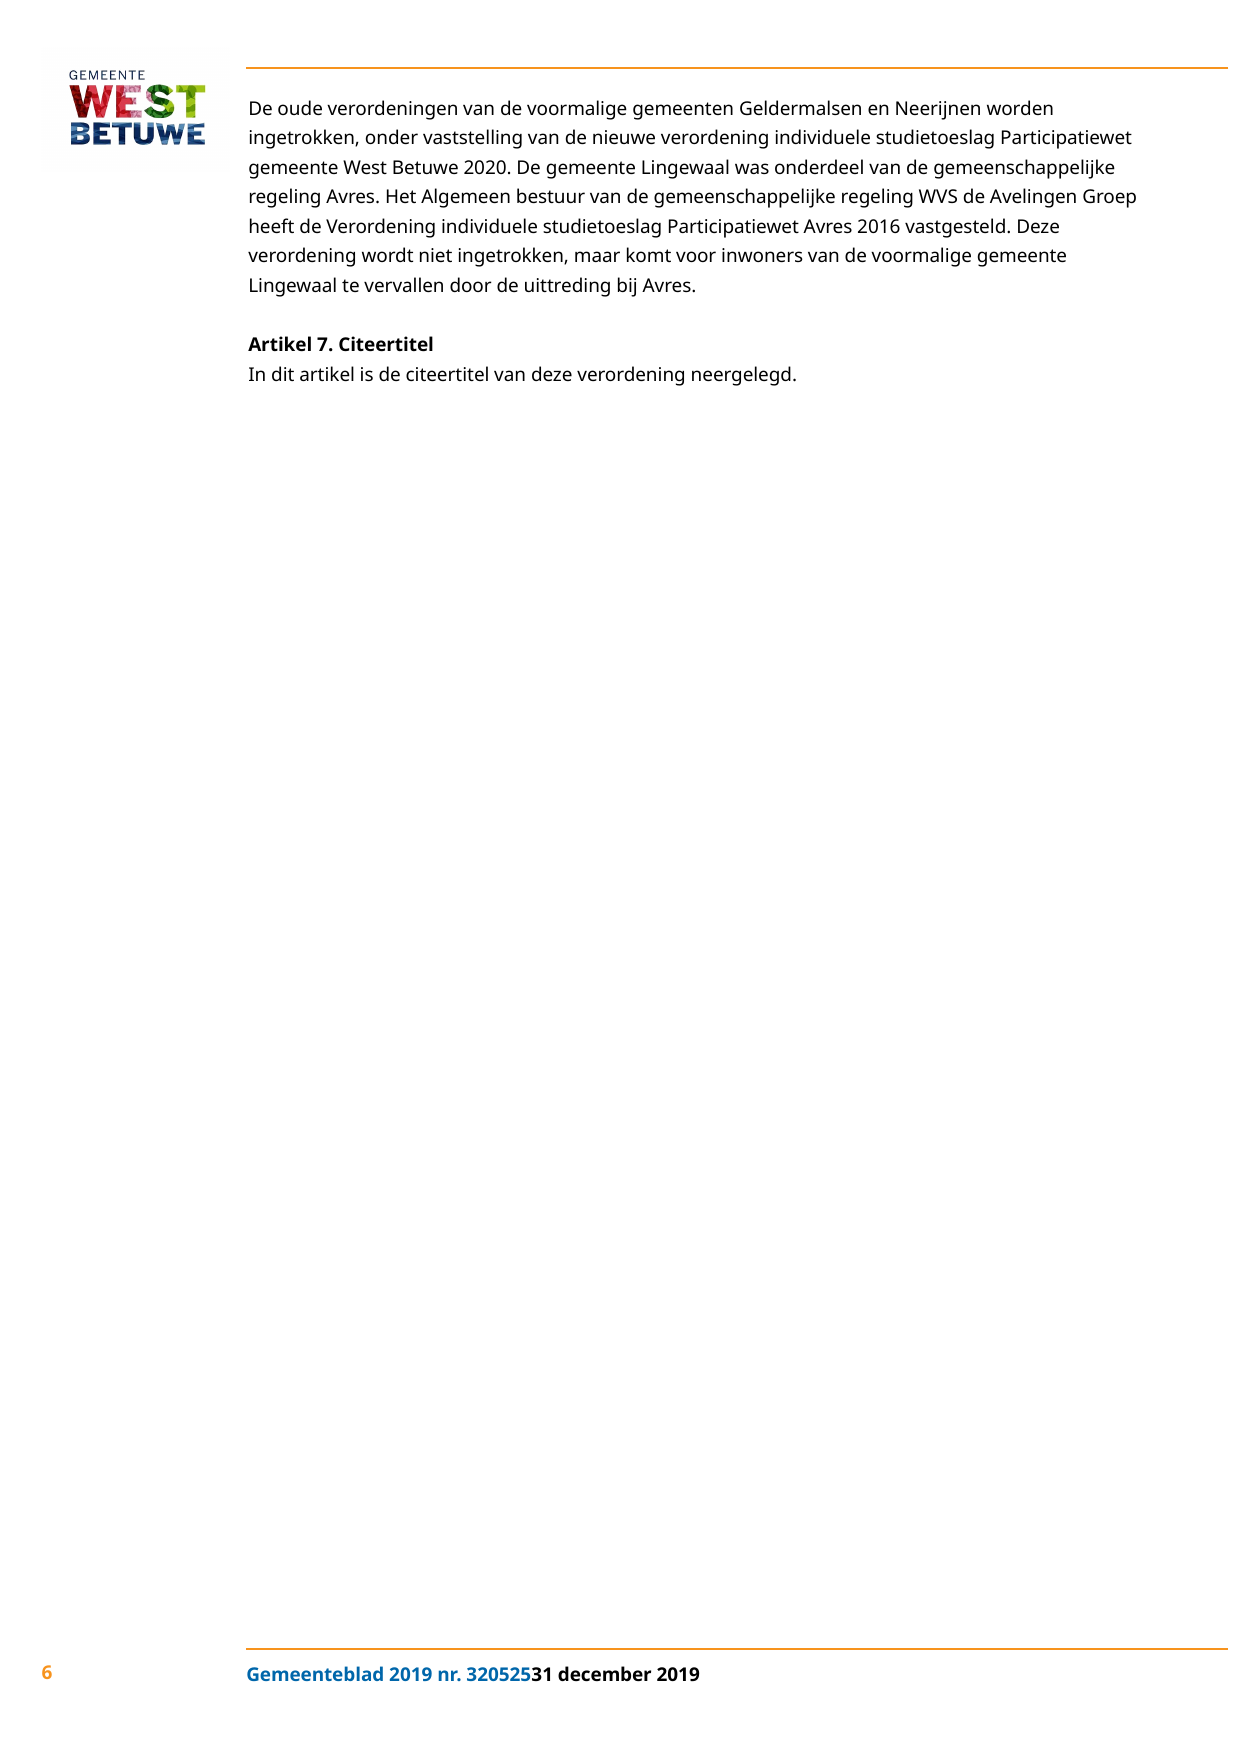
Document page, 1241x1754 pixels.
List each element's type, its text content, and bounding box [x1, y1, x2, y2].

text De oude verordeningen van de voormalige gemeenten Geldermalsen en Neerijnen worden ingetrokken, onder vaststelling van de nieuwe verordening individuele studietoeslag Participatiewet gemeente West Betuwe 2020. De gemeente Lingewaal was onderdeel van de gemeenschappelijke regeling Avres. Het Algemeen bestuur van de gemeenschappelijke regeling WVS de Avelingen Groep heeft de Verordening individuele studietoeslag Participatiewet Avres 2016 vastgesteld. Deze verordening wordt niet ingetrokken, maar komt voor inwoners van de voormalige gemeente Lingewaal te vervallen door de uittreding bij Avres. [248, 95, 1152, 298]
picture [41, 47, 231, 172]
text In dit artikel is de citeertitel van deze verordening neergelegd. [248, 361, 1152, 387]
text Artikel 7. Citeertitel [248, 331, 1152, 357]
